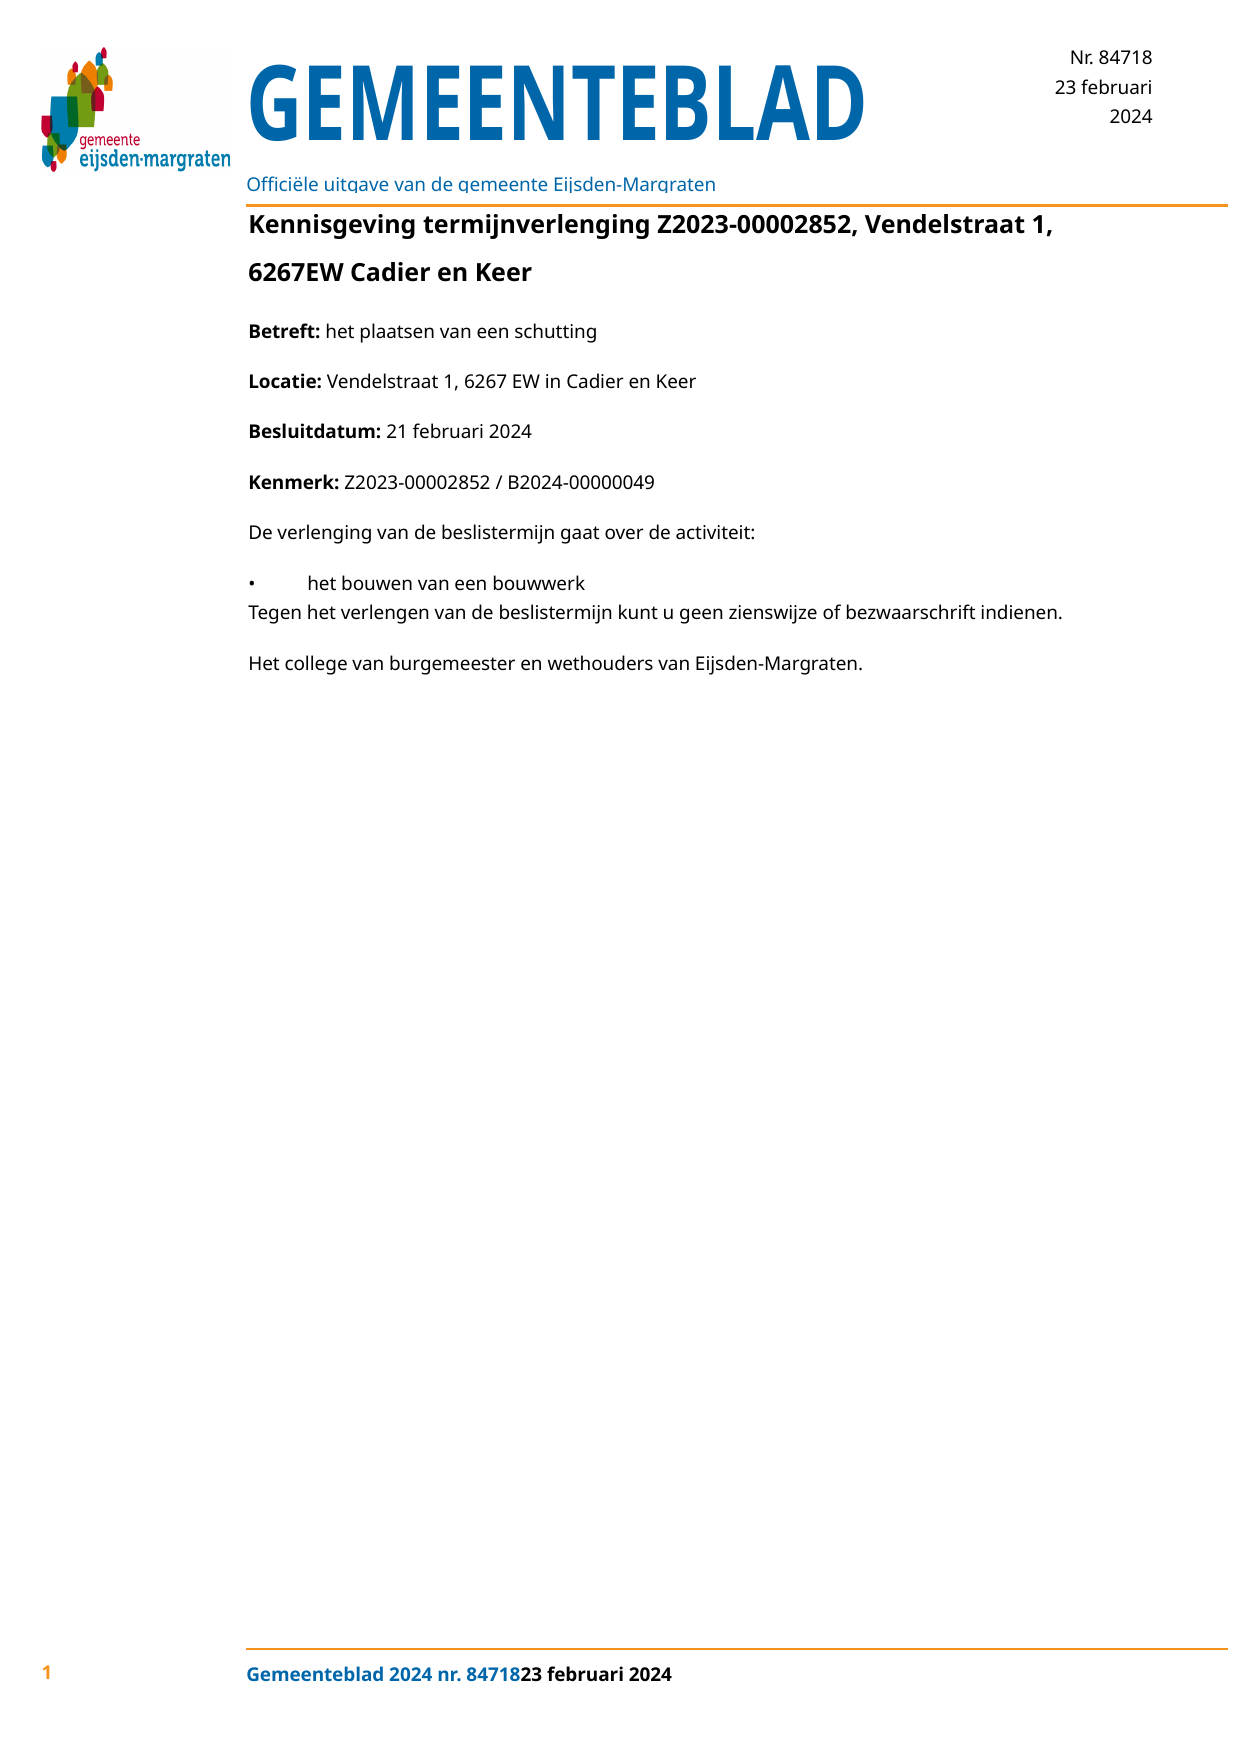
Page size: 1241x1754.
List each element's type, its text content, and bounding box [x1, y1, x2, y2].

text Kenmerk: Z2023-00002852 / B2024-00000049 [248, 469, 1152, 495]
text Betreft: het plaatsen van een schutting [248, 318, 1152, 344]
list het bouwen van een bouwwerk [248, 570, 1152, 596]
picture [41, 47, 231, 172]
text Besluitdatum: 21 februari 2024 [248, 419, 1152, 444]
text Het college van burgemeester en wethouders van Eijsden-Margraten. [248, 650, 1152, 676]
text De verlenging van de beslistermijn gaat over de activiteit: [248, 519, 1152, 545]
text Tegen het verlengen van de beslistermijn kunt u geen zienswijze of bezwaarschrift indienen. [248, 599, 1152, 625]
text Kennisgeving termijnverlenging Z2023-00002852, Vendelstraat 1, 6267EW Cadier en Keer [248, 207, 1152, 288]
text Locatie: Vendelstraat 1, 6267 EW in Cadier en Keer [248, 368, 1152, 394]
